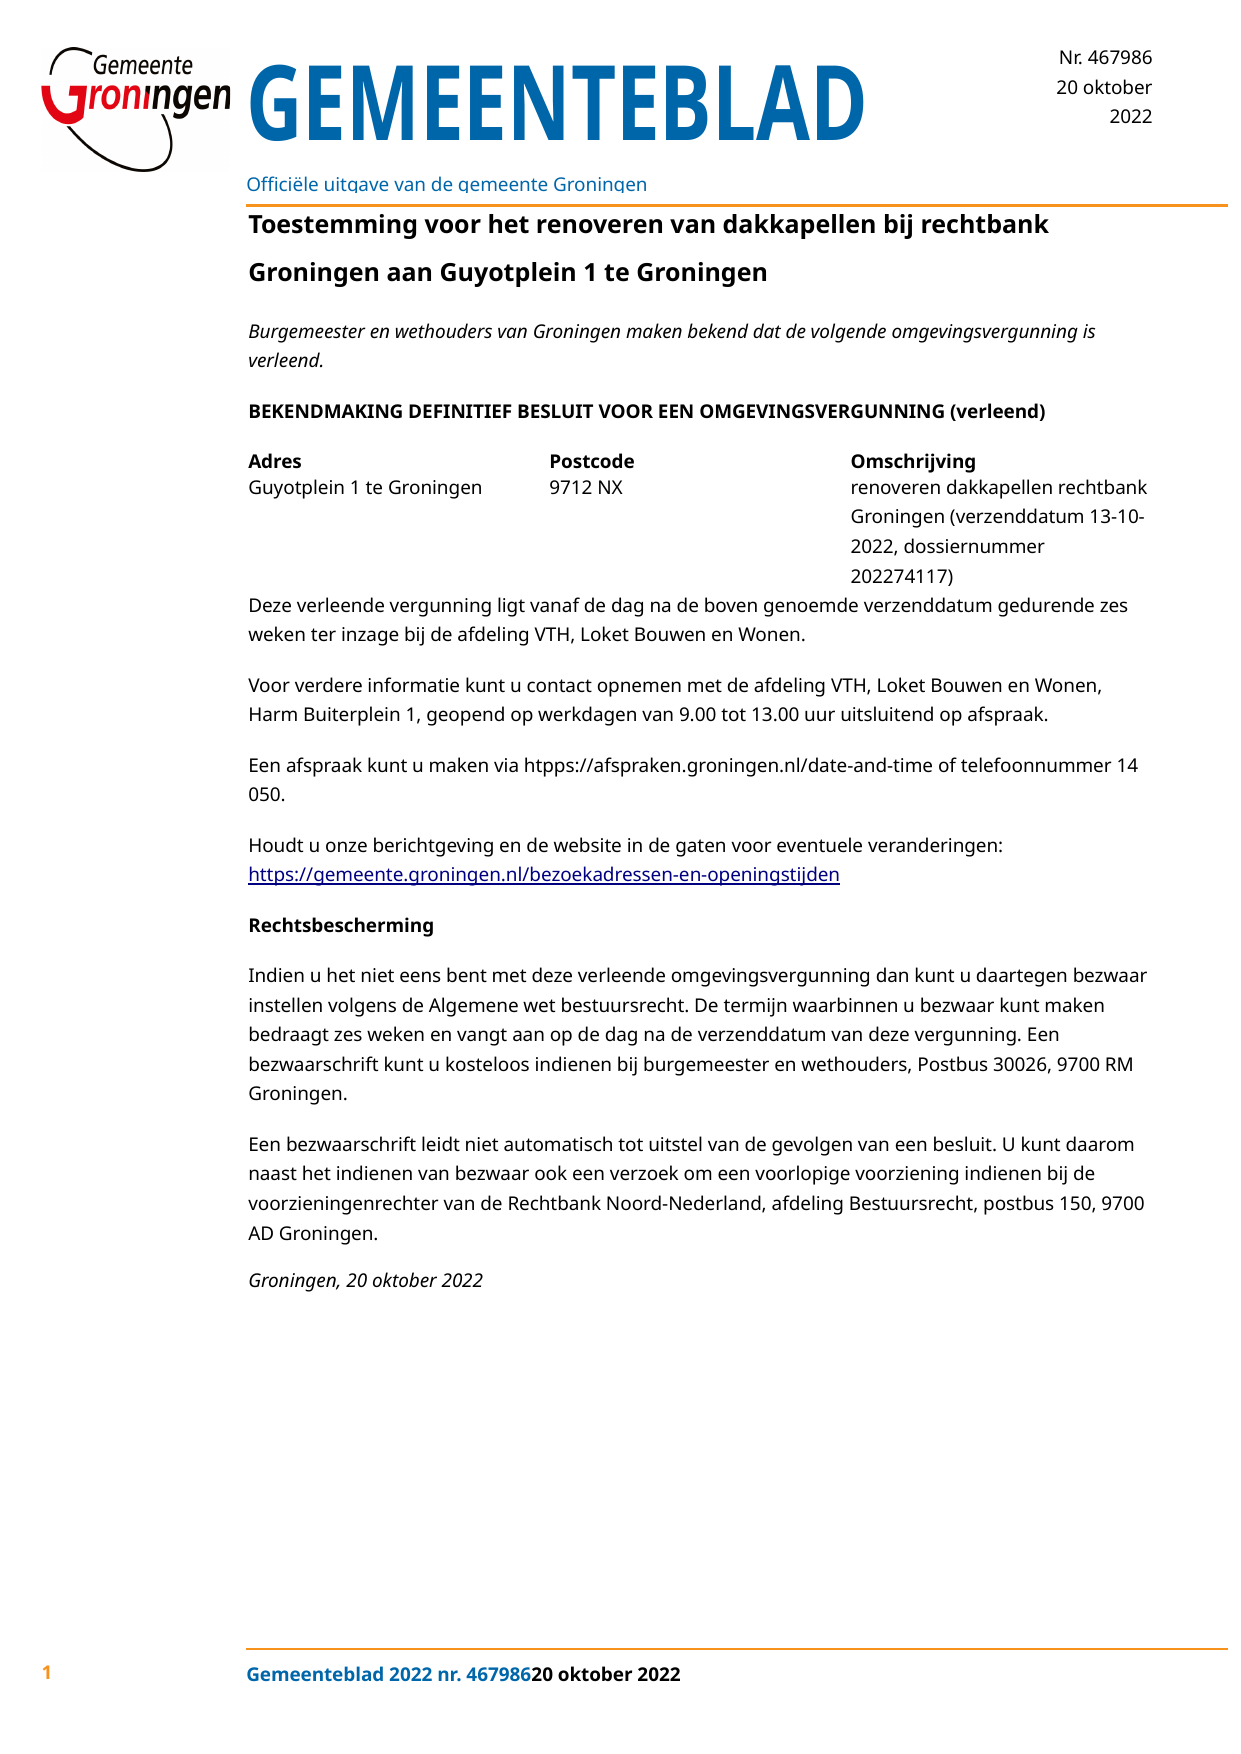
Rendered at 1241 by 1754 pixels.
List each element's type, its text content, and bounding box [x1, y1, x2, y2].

text Een afspraak kunt u maken via htpps://afspraken.groningen.nl/date-and-time of telefoonnummer 14 050. [248, 752, 1152, 807]
text Groningen, 20 oktober 2022 [248, 1268, 1152, 1293]
picture [41, 47, 231, 172]
text Rechtsbescherming [248, 912, 1152, 938]
text Houdt u onze berichtgeving en de website in de gaten voor eventuele veranderingen: https://gemeente.groningen.nl/bezoekadressen-en-openingstijden [248, 832, 1152, 887]
text Voor verdere informatie kunt u contact opnemen met de afdeling VTH, Loket Bouwen en Wonen, Harm Buiterplein 1, geopend op werkdagen van 9.00 tot 13.00 uur uitsluitend op afspraak. [248, 672, 1152, 727]
table_header Adres [248, 449, 549, 474]
text Deze verleende vergunning ligt vanaf de dag na de boven genoemde verzenddatum gedurende zes weken ter inzage bij de afdeling VTH, Loket Bouwen en Wonen. [248, 592, 1152, 647]
table_header Omschrijving [850, 449, 1152, 474]
table_cell renoveren dakkapellen rechtbank Groningen (verzenddatum 13-10-2022, dossiernummer 202274117) [850, 474, 1152, 589]
table_cell Guyotplein 1 te Groningen [248, 474, 549, 589]
text BEKENDMAKING DEFINITIEF BESLUIT VOOR EEN OMGEVINGSVERGUNNING (verleend) [248, 398, 1152, 424]
text Indien u het niet eens bent met deze verleende omgevingsvergunning dan kunt u daartegen bezwaar instellen volgens de Algemene wet bestuursrecht. De termijn waarbinnen u bezwaar kunt maken bedraagt zes weken en vangt aan op de dag na de verzenddatum van deze vergunning. Een bezwaarschrift kunt u kosteloos indienen bij burgemeester en wethouders, Postbus 30026, 9700 RM Groningen. [248, 962, 1152, 1106]
text Een bezwaarschrift leidt niet automatisch tot uitstel van de gevolgen van een besluit. U kunt daarom naast het indienen van bezwaar ook een verzoek om een voorlopige voorziening indienen bij de voorzieningenrechter van de Rechtbank Noord-Nederland, afdeling Bestuursrecht, postbus 150, 9700 AD Groningen. [248, 1131, 1152, 1246]
text Toestemming voor het renoveren van dakkapellen bij rechtbank Groningen aan Guyotplein 1 te Groningen [248, 207, 1152, 288]
table_header Postcode [549, 449, 850, 474]
table_cell 9712 NX [549, 474, 850, 589]
text Burgemeester en wethouders van Groningen maken bekend dat de volgende omgevingsvergunning is verleend. [248, 318, 1152, 373]
